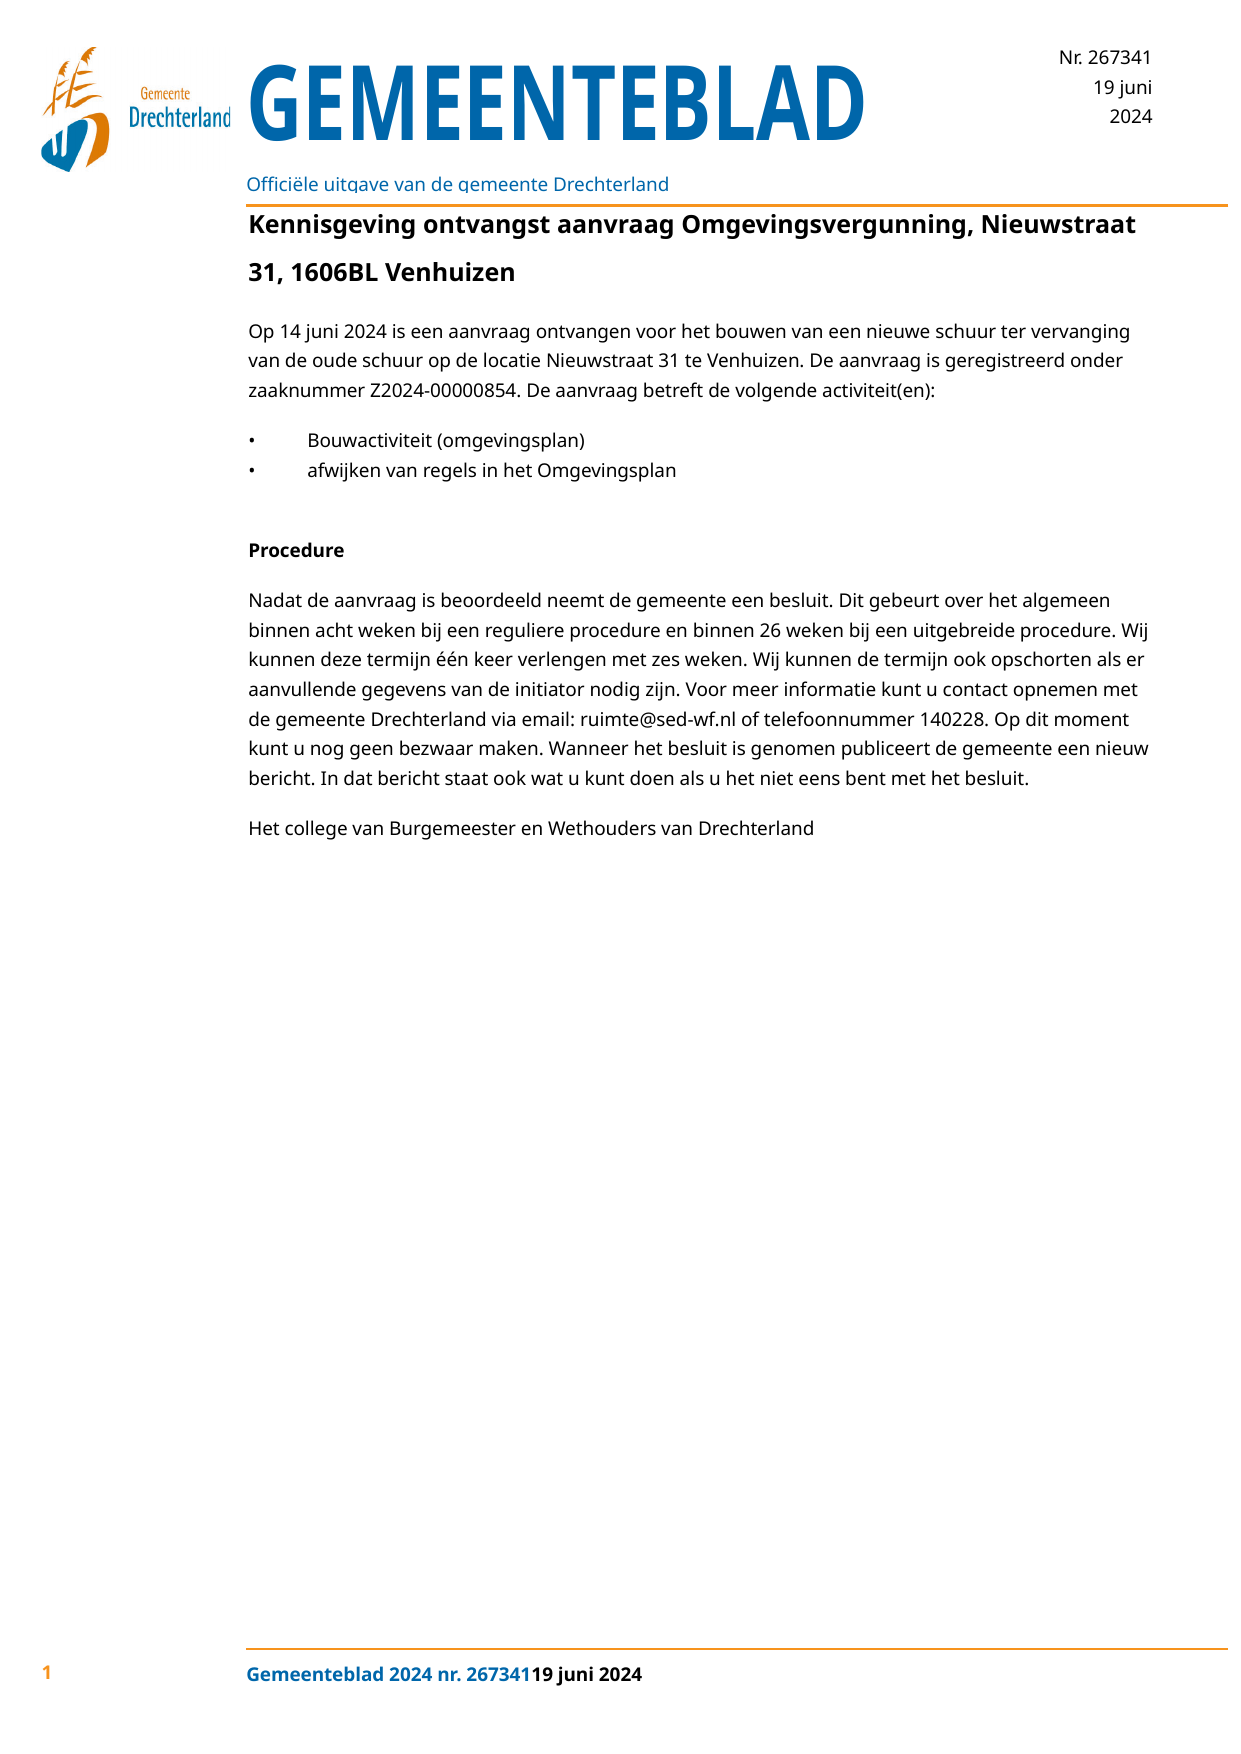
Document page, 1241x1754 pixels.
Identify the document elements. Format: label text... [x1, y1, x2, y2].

text Procedure [248, 537, 1152, 563]
list Bouwactiviteit (omgevingsplan) [248, 427, 1152, 453]
text Nadat de aanvraag is beoordeeld neemt de gemeente een besluit. Dit gebeurt over het algemeen binnen acht weken bij een reguliere procedure en binnen 26 weken bij een uitgebreide procedure. Wij kunnen deze termijn één keer verlengen met zes weken. Wij kunnen de termijn ook opschorten als er aanvullende gegevens van de initiator nodig zijn. Voor meer informatie kunt u contact opnemen met de gemeente Drechterland via email: ruimte@sed-wf.nl of telefoonnummer 140228. Op dit moment kunt u nog geen bezwaar maken. Wanneer het besluit is genomen publiceert de gemeente een nieuw bericht. In dat bericht staat ook wat u kunt doen als u het niet eens bent met het besluit. [248, 587, 1152, 791]
picture [41, 158, 64, 172]
picture [226, 115, 231, 124]
text Het college van Burgemeester en Wethouders van Drechterland [248, 815, 1152, 841]
text Op 14 juni 2024 is een aanvraag ontvangen voor het bouwen van een nieuwe schuur ter vervanging van de oude schuur op de locatie Nieuwstraat 31 te Venhuizen. De aanvraag is geregistreerd onder zaaknummer Z2024-00000854. De aanvraag betreft de volgende activiteit(en): [248, 318, 1152, 403]
list afwijken van regels in het Omgevingsplan [248, 457, 1152, 483]
picture [41, 47, 231, 172]
text Kennisgeving ontvangst aanvraag Omgevingsvergunning, Nieuwstraat 31, 1606BL Venhuizen [248, 207, 1152, 288]
